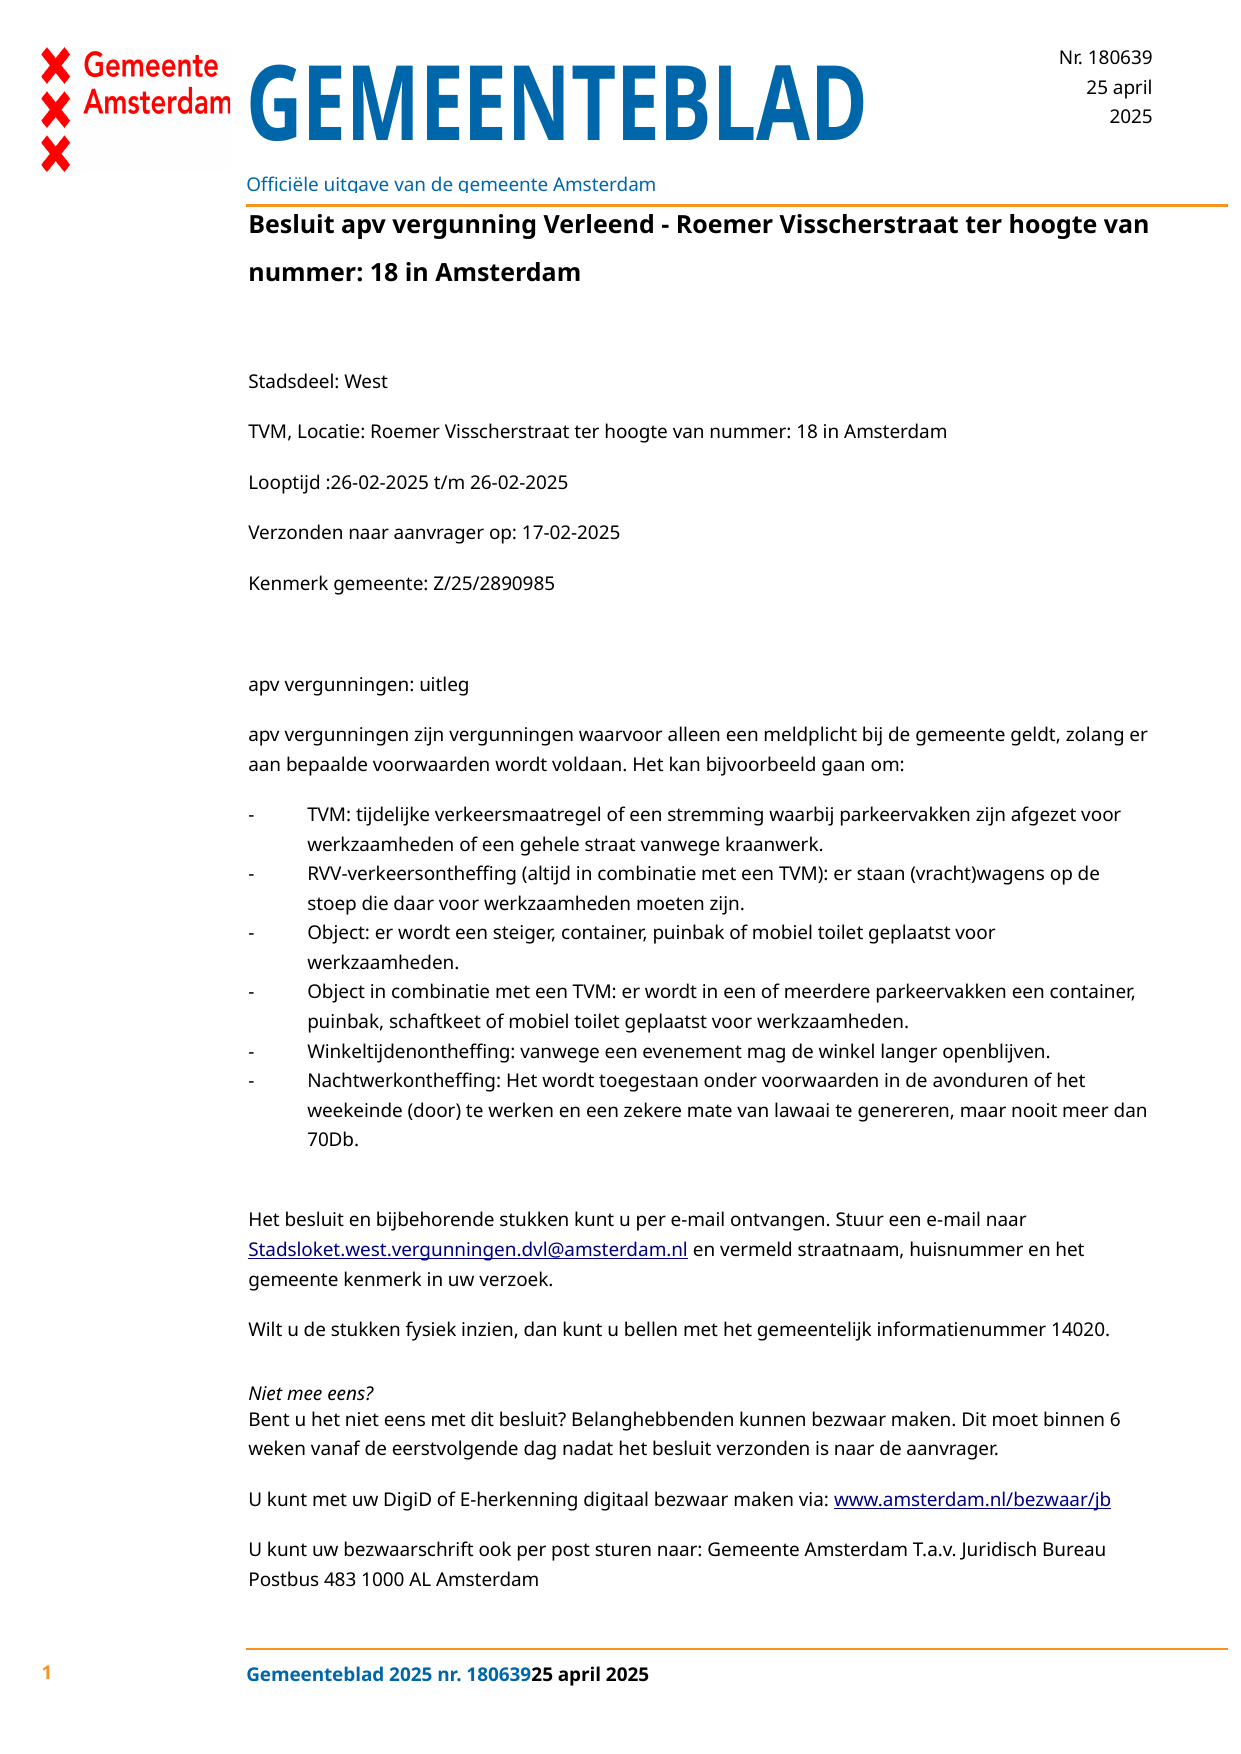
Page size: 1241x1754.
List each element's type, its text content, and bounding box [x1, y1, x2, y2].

text Het besluit en bijbehorende stukken kunt u per e-mail ontvangen. Stuur een e-mail naar Stadsloket.west.vergunningen.dvl@amsterdam.nl en vermeld straatnaam, huisnummer en het gemeente kenmerk in uw verzoek. [248, 1207, 1152, 1292]
list TVM: tijdelijke verkeersmaatregel of een stremming waarbij parkeervakken zijn afgezet voor werkzaamheden of een gehele straat vanwege kraanwerk. [248, 801, 1152, 857]
list Winkeltijdenontheffing: vanwege een evenement mag de winkel langer openblijven. [248, 1038, 1152, 1064]
text apv vergunningen: uitleg [248, 671, 1152, 697]
text Stadsdeel: West [248, 368, 1152, 394]
list Object: er wordt een steiger, container, puinbak of mobiel toilet geplaatst voor werkzaamheden. [248, 919, 1152, 975]
text Bent u het niet eens met dit besluit? Belanghebbenden kunnen bezwaar maken. Dit moet binnen 6 weken vanaf de eerstvolgende dag nadat het besluit verzonden is naar de aanvrager. [248, 1406, 1152, 1461]
text Verzonden naar aanvrager op: 17-02-2025 [248, 519, 1152, 545]
text Kenmerk gemeente: Z/25/2890985 [248, 570, 1152, 596]
text TVM, Locatie: Roemer Visscherstraat ter hoogte van nummer: 18 in Amsterdam [248, 419, 1152, 444]
text U kunt uw bezwaarschrift ook per post sturen naar: Gemeente Amsterdam T.a.v. Juridisch Bureau Postbus 483 1000 AL Amsterdam [248, 1536, 1152, 1592]
list RVV-verkeersontheffing (altijd in combinatie met een TVM): er staan (vracht)wagens op de stoep die daar voor werkzaamheden moeten zijn. [248, 860, 1152, 916]
list Nachtwerkontheffing: Het wordt toegestaan onder voorwaarden in de avonduren of het weekeinde (door) te werken en een zekere mate van lawaai te genereren, maar nooit meer dan 70Db. [248, 1067, 1152, 1152]
picture [41, 47, 231, 172]
text Looptijd :26-02-2025 t/m 26-02-2025 [248, 469, 1152, 495]
text Wilt u de stukken fysiek inzien, dan kunt u bellen met het gemeentelijk informatienummer 14020. [248, 1316, 1152, 1342]
text Niet mee eens? [248, 1380, 1152, 1406]
list Object in combinatie met een TVM: er wordt in een of meerdere parkeervakken een container, puinbak, schaftkeet of mobiel toilet geplaatst voor werkzaamheden. [248, 979, 1152, 1034]
text U kunt met uw DigiD of E-herkenning digitaal bezwaar maken via: www.amsterdam.nl/bezwaar/jb [248, 1486, 1152, 1512]
text apv vergunningen zijn vergunningen waarvoor alleen een meldplicht bij de gemeente geldt, zolang er aan bepaalde voorwaarden wordt voldaan. Het kan bijvoorbeeld gaan om: [248, 721, 1152, 777]
text Besluit apv vergunning Verleend - Roemer Visscherstraat ter hoogte van nummer: 18 in Amsterdam [248, 207, 1152, 288]
